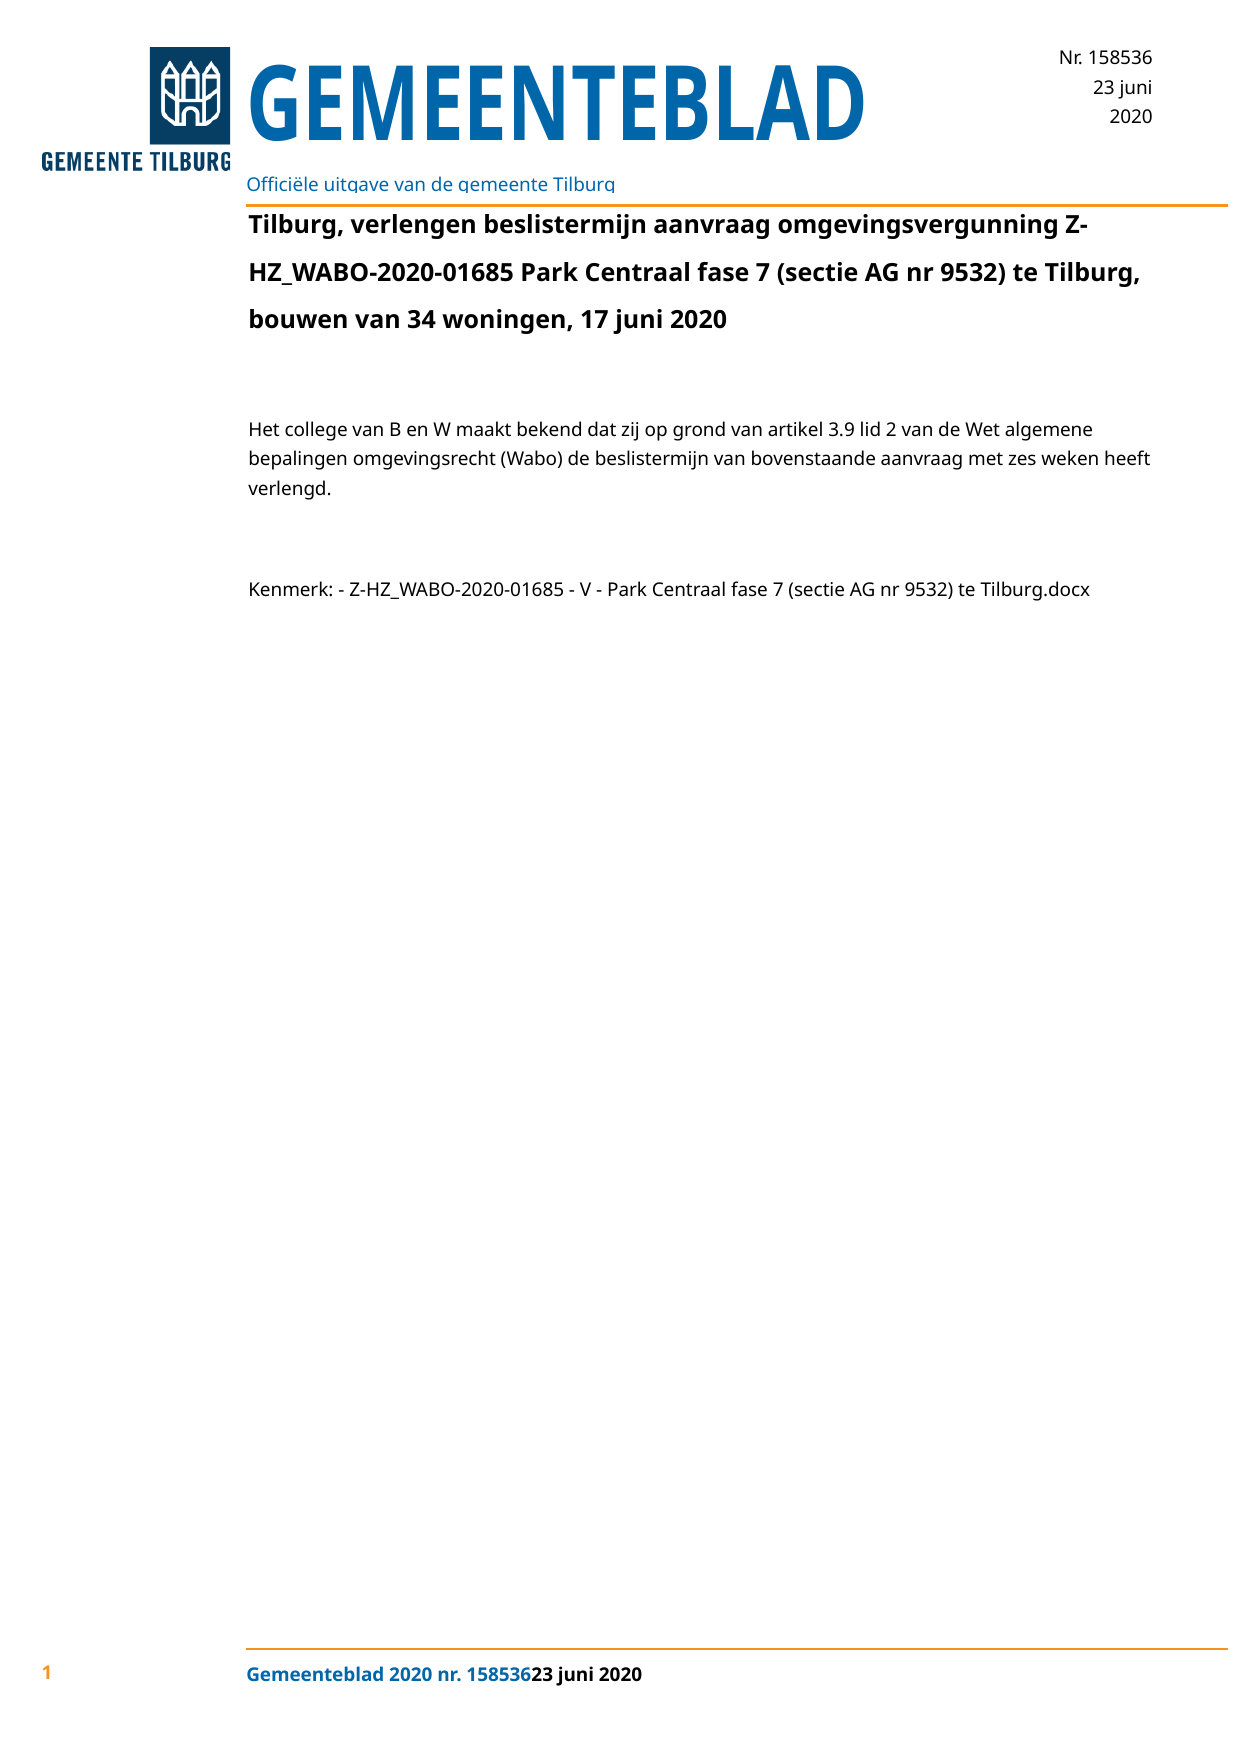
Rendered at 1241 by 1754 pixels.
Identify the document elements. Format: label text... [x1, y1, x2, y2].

text Kenmerk: - Z-HZ_WABO-2020-01685 - V - Park Centraal fase 7 (sectie AG nr 9532) te Tilburg.docx [248, 576, 1152, 602]
picture [41, 47, 231, 172]
text Tilburg, verlengen beslistermijn aanvraag omgevingsvergunning Z-HZ_WABO-2020-01685 Park Centraal fase 7 (sectie AG nr 9532) te Tilburg, bouwen van 34 woningen, 17 juni 2020 [248, 207, 1152, 336]
text Het college van B en W maakt bekend dat zij op grond van artikel 3.9 lid 2 van de Wet algemene bepalingen omgevingsrecht (Wabo) de beslistermijn van bovenstaande aanvraag met zes weken heeft verlengd. [248, 416, 1152, 501]
